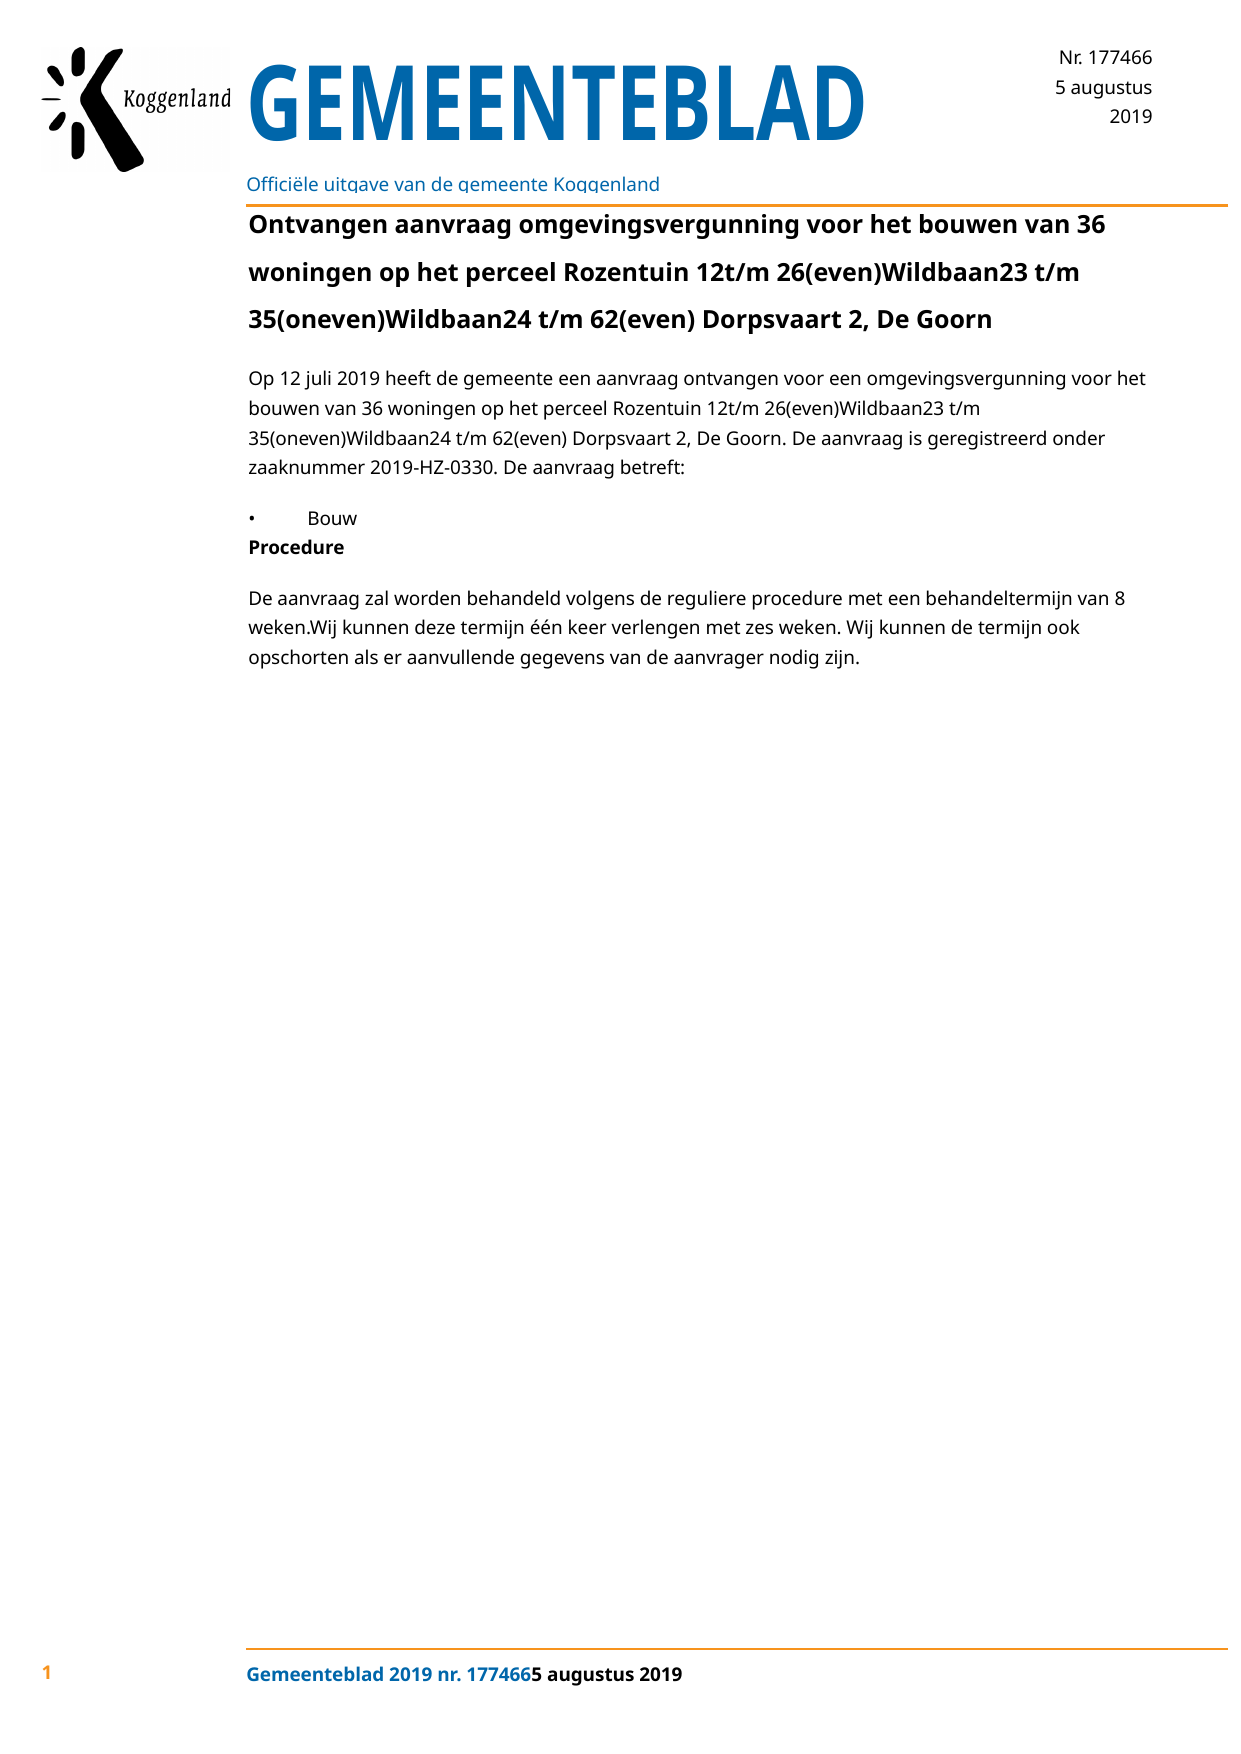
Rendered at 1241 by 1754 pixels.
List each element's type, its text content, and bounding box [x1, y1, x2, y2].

picture [41, 47, 231, 172]
list Bouw [248, 505, 1152, 530]
text Ontvangen aanvraag omgevingsvergunning voor het bouwen van 36 woningen op het perceel Rozentuin 12t/m 26(even)Wildbaan23 t/m 35(oneven)Wildbaan24 t/m 62(even) Dorpsvaart 2, De Goorn [248, 207, 1152, 336]
text De aanvraag zal worden behandeld volgens de reguliere procedure met een behandeltermijn van 8 weken.Wij kunnen deze termijn één keer verlengen met zes weken. Wij kunnen de termijn ook opschorten als er aanvullende gegevens van de aanvrager nodig zijn. [248, 585, 1152, 669]
text Procedure [248, 534, 1152, 560]
text Op 12 juli 2019 heeft de gemeente een aanvraag ontvangen voor een omgevingsvergunning voor het bouwen van 36 woningen op het perceel Rozentuin 12t/m 26(even)Wildbaan23 t/m 35(oneven)Wildbaan24 t/m 62(even) Dorpsvaart 2, De Goorn. De aanvraag is geregistreerd onder zaaknummer 2019-HZ-0330. De aanvraag betreft: [248, 366, 1152, 480]
